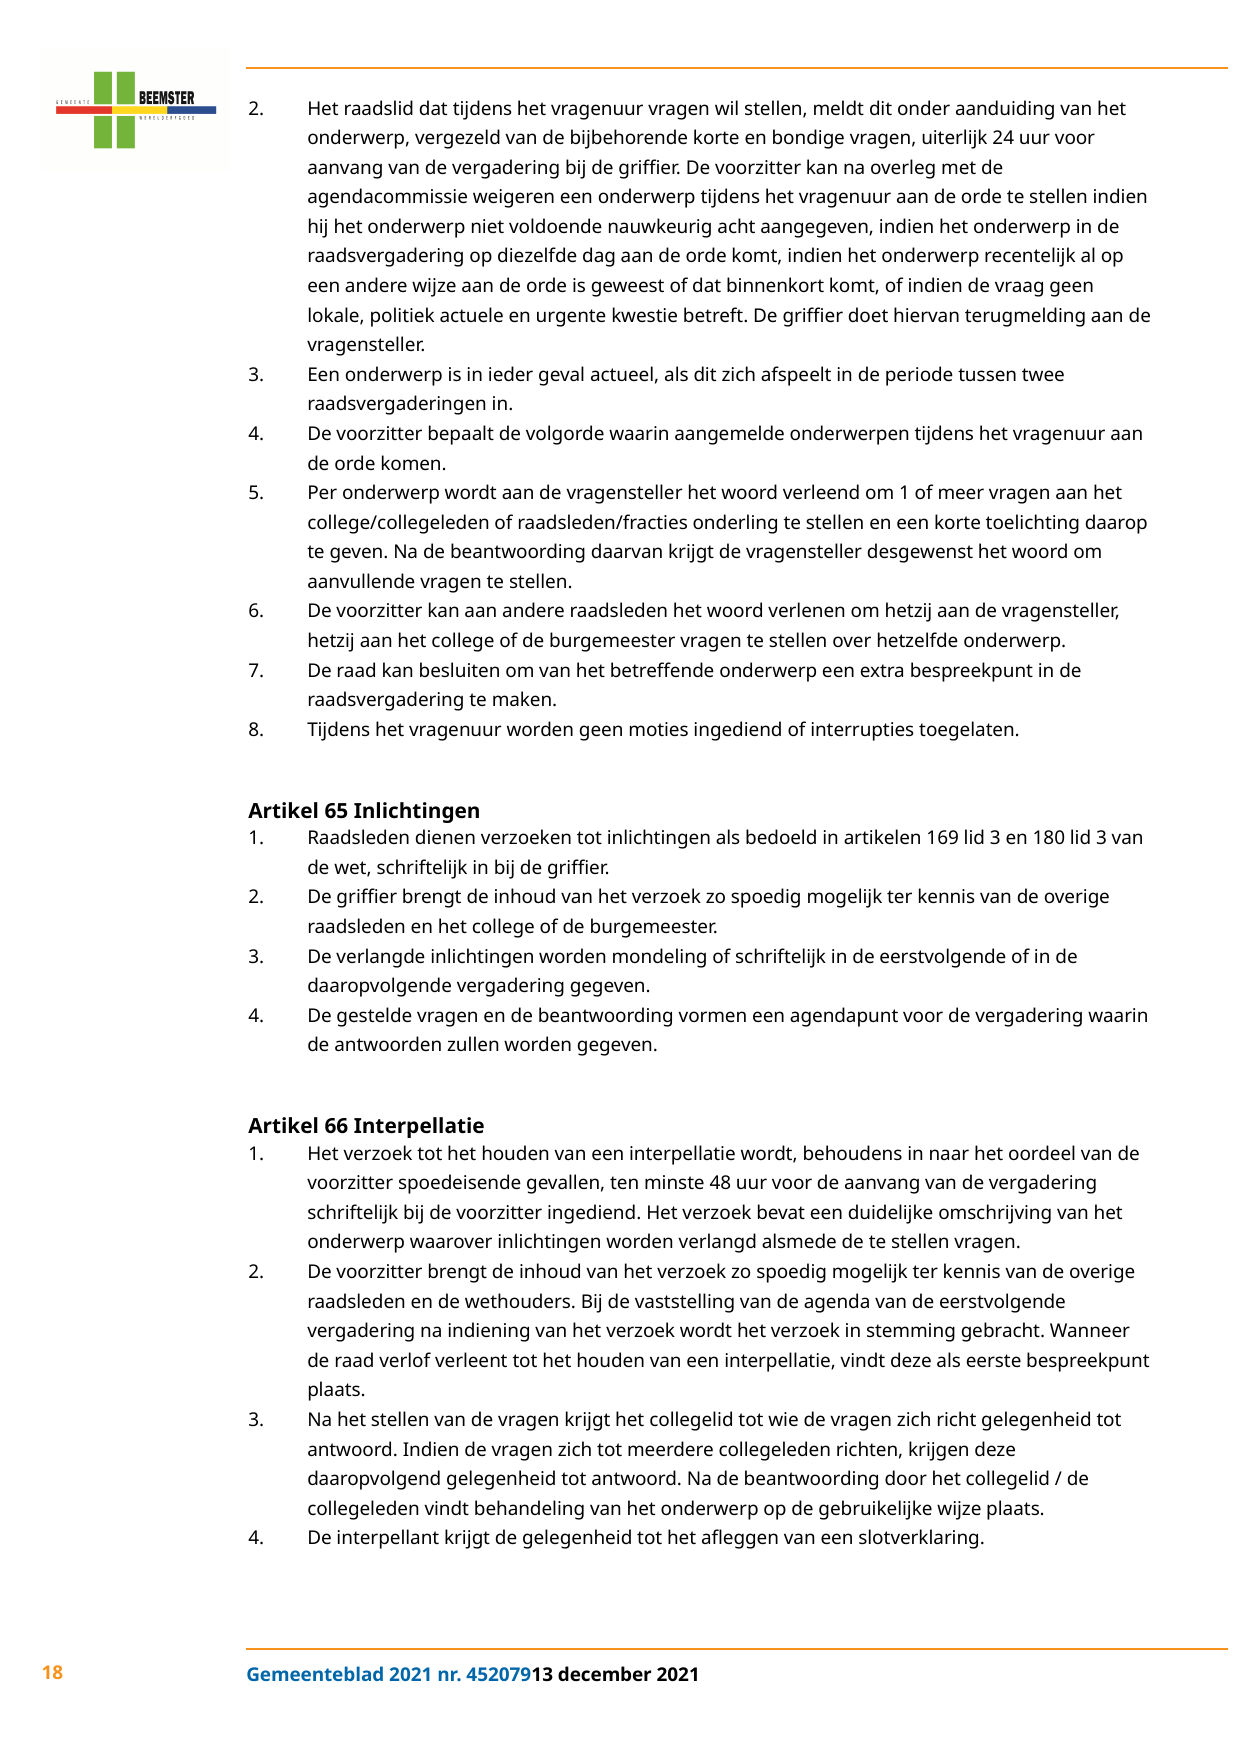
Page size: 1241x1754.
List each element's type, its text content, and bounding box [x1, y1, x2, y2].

list Het raadslid dat tijdens het vragenuur vragen wil stellen, meldt dit onder aanduiding van het onderwerp, vergezeld van de bijbehorende korte en bondige vragen, uiterlijk 24 uur voor aanvang van de vergadering bij de griffier. De voorzitter kan na overleg met de agendacommissie weigeren een onderwerp tijdens het vragenuur aan de orde te stellen indien hij het onderwerp niet voldoende nauwkeurig acht aangegeven, indien het onderwerp in de raadsvergadering op diezelfde dag aan de orde komt, indien het onderwerp recentelijk al op een andere wijze aan de orde is geweest of dat binnenkort komt, of indien de vraag geen lokale, politiek actuele en urgente kwestie betreft. De griffier doet hiervan terugmelding aan de vragensteller. [248, 95, 1152, 357]
list De verlangde inlichtingen worden mondeling of schriftelijk in de eerstvolgende of in de daaropvolgende vergadering gegeven. [248, 943, 1152, 998]
list De raad kan besluiten om van het betreffende onderwerp een extra bespreekpunt in de raadsvergadering te maken. [248, 657, 1152, 712]
list Het verzoek tot het houden van een interpellatie wordt, behoudens in naar het oordeel van de voorzitter spoedeisende gevallen, ten minste 48 uur voor de aanvang van de vergadering schriftelijk bij de voorzitter ingediend. Het verzoek bevat een duidelijke omschrijving van het onderwerp waarover inlichtingen worden verlangd alsmede de te stellen vragen. [248, 1140, 1152, 1254]
list Na het stellen van de vragen krijgt het collegelid tot wie de vragen zich richt gelegenheid tot antwoord. Indien de vragen zich tot meerdere collegeleden richten, krijgen deze daaropvolgend gelegenheid tot antwoord. Na de beantwoording door het collegelid / de collegeleden vindt behandeling van het onderwerp op de gebruikelijke wijze plaats. [248, 1406, 1152, 1521]
list De interpellant krijgt de gelegenheid tot het afleggen van een slotverklaring. [248, 1524, 1152, 1550]
list De voorzitter bepaalt de volgorde waarin aangemelde onderwerpen tijdens het vragenuur aan de orde komen. [248, 420, 1152, 476]
list De griffier brengt de inhoud van het verzoek zo spoedig mogelijk ter kennis van de overige raadsleden en het college of de burgemeester. [248, 884, 1152, 939]
list De gestelde vragen en de beantwoording vormen een agendapunt voor de vergadering waarin de antwoorden zullen worden gegeven. [248, 1002, 1152, 1057]
list Tijdens het vragenuur worden geen moties ingediend of interrupties toegelaten. [248, 716, 1152, 742]
list De voorzitter kan aan andere raadsleden het woord verlenen om hetzij aan de vragensteller, hetzij aan het college of de burgemeester vragen te stellen over hetzelfde onderwerp. [248, 598, 1152, 653]
text Artikel 66 Interpellatie [248, 1112, 1152, 1140]
list Raadsleden dienen verzoeken tot inlichtingen als bedoeld in artikelen 169 lid 3 en 180 lid 3 van de wet, schriftelijk in bij de griffier. [248, 824, 1152, 880]
picture [41, 47, 231, 172]
list De voorzitter brengt de inhoud van het verzoek zo spoedig mogelijk ter kennis van de overige raadsleden en de wethouders. Bij de vaststelling van de agenda van de eerstvolgende vergadering na indiening van het verzoek wordt het verzoek in stemming gebracht. Wanneer de raad verlof verleent tot het houden van een interpellatie, vindt deze als eerste bespreekpunt plaats. [248, 1258, 1152, 1402]
text Artikel 65 Inlichtingen [248, 796, 1152, 824]
list Een onderwerp is in ieder geval actueel, als dit zich afspeelt in de periode tussen twee raadsvergaderingen in. [248, 361, 1152, 416]
list Per onderwerp wordt aan de vragensteller het woord verleend om 1 of meer vragen aan het college/collegeleden of raadsleden/fracties onderling te stellen en een korte toelichting daarop te geven. Na de beantwoording daarvan krijgt de vragensteller desgewenst het woord om aanvullende vragen te stellen. [248, 479, 1152, 594]
